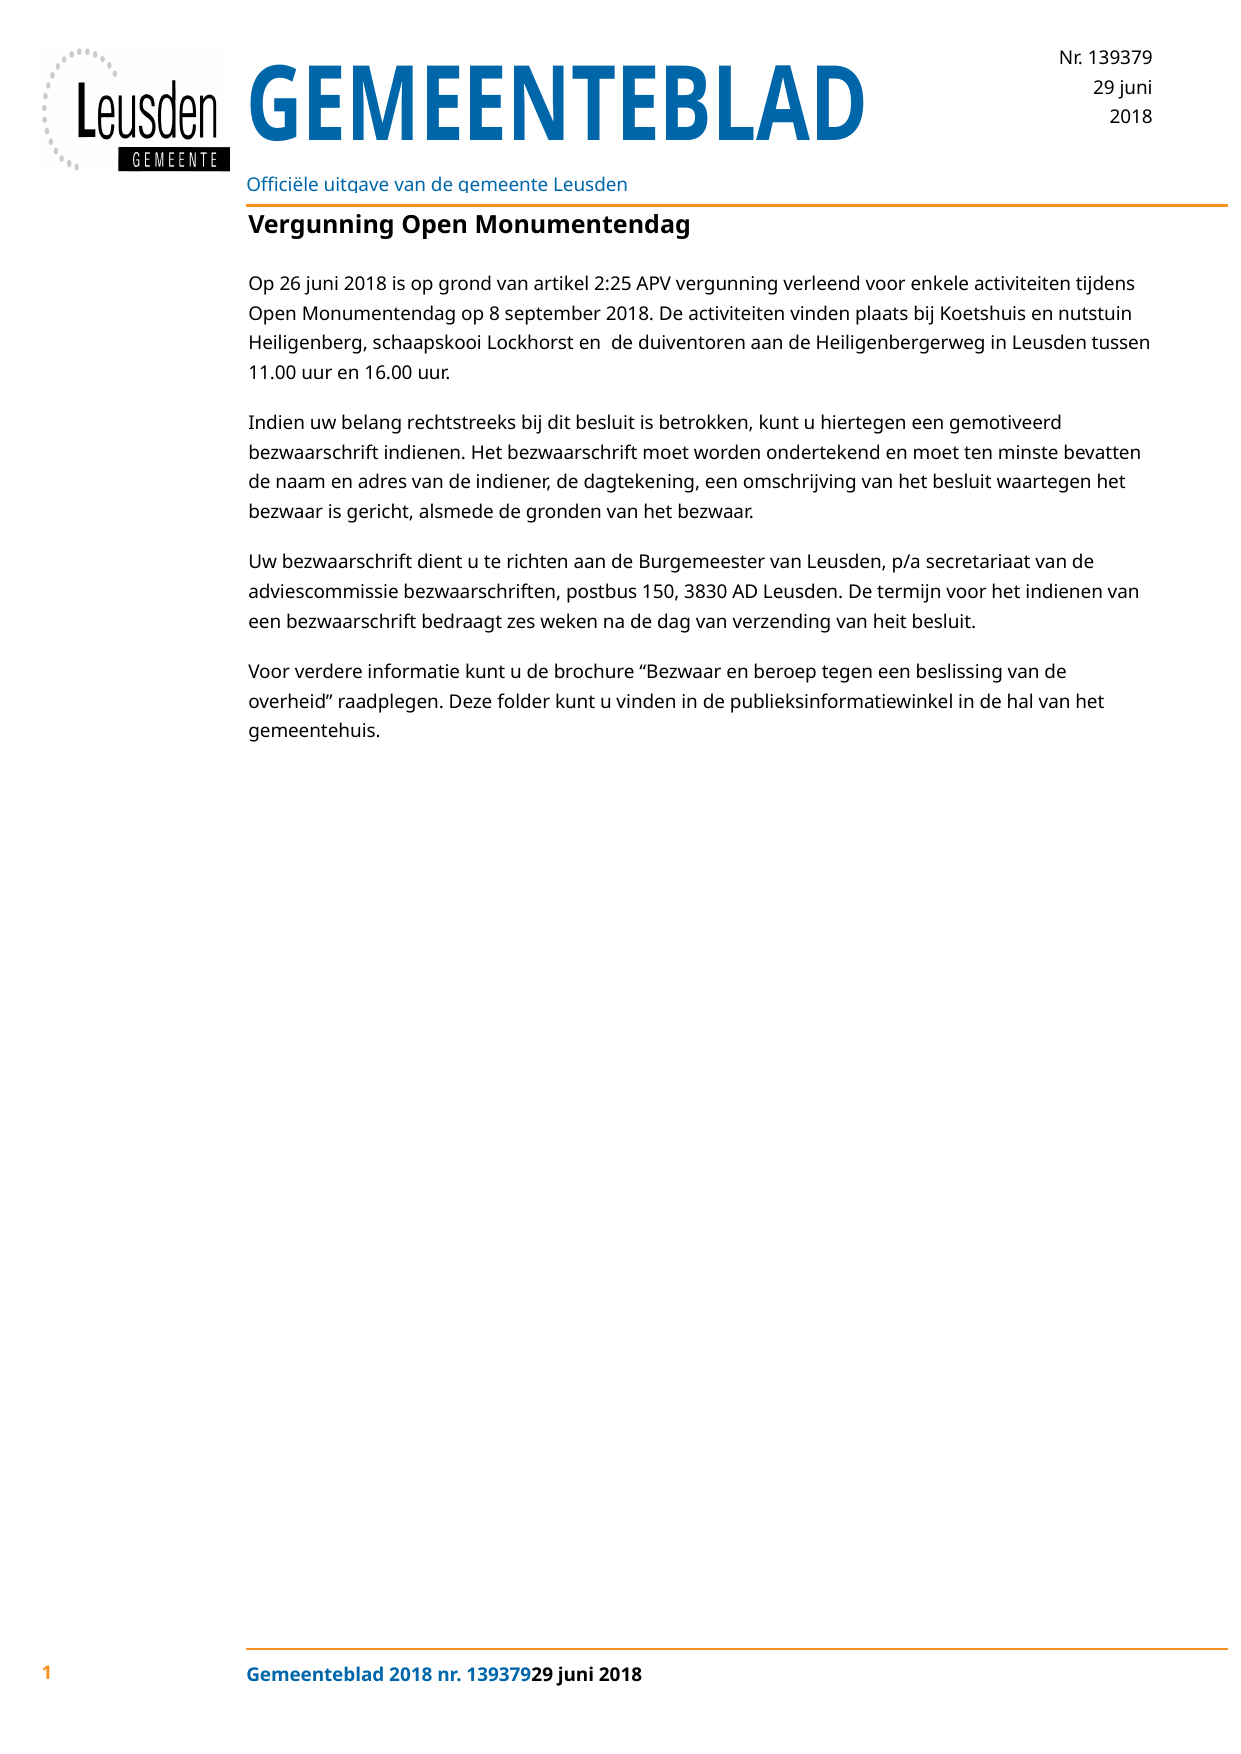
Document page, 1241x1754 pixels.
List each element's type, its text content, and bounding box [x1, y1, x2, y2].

text Voor verdere informatie kunt u de brochure “Bezwaar en beroep tegen een beslissing van de overheid” raadplegen. Deze folder kunt u vinden in de publieksinformatiewinkel in de hal van het gemeentehuis. [248, 658, 1152, 743]
picture [41, 47, 231, 172]
text Indien uw belang rechtstreeks bij dit besluit is betrokken, kunt u hiertegen een gemotiveerd bezwaarschrift indienen. Het bezwaarschrift moet worden ondertekend en moet ten minste bevatten de naam en adres van de indiener, de dagtekening, een omschrijving van het besluit waartegen het bezwaar is gericht, alsmede de gronden van het bezwaar. [248, 409, 1152, 524]
text Vergunning Open Monumentendag [248, 207, 1152, 241]
text Op 26 juni 2018 is op grond van artikel 2:25 APV vergunning verleend voor enkele activiteiten tijdens Open Monumentendag op 8 september 2018. De activiteiten vinden plaats bij Koetshuis en nutstuin Heiligenberg, schaapskooi Lockhorst en de duiventoren aan de Heiligenbergerweg in Leusden tussen 11.00 uur en 16.00 uur. [248, 270, 1152, 385]
text Uw bezwaarschrift dient u te richten aan de Burgemeester van Leusden, p/a secretariaat van de adviescommissie bezwaarschriften, postbus 150, 3830 AD Leusden. De termijn voor het indienen van een bezwaarschrift bedraagt zes weken na de dag van verzending van heit besluit. [248, 549, 1152, 633]
